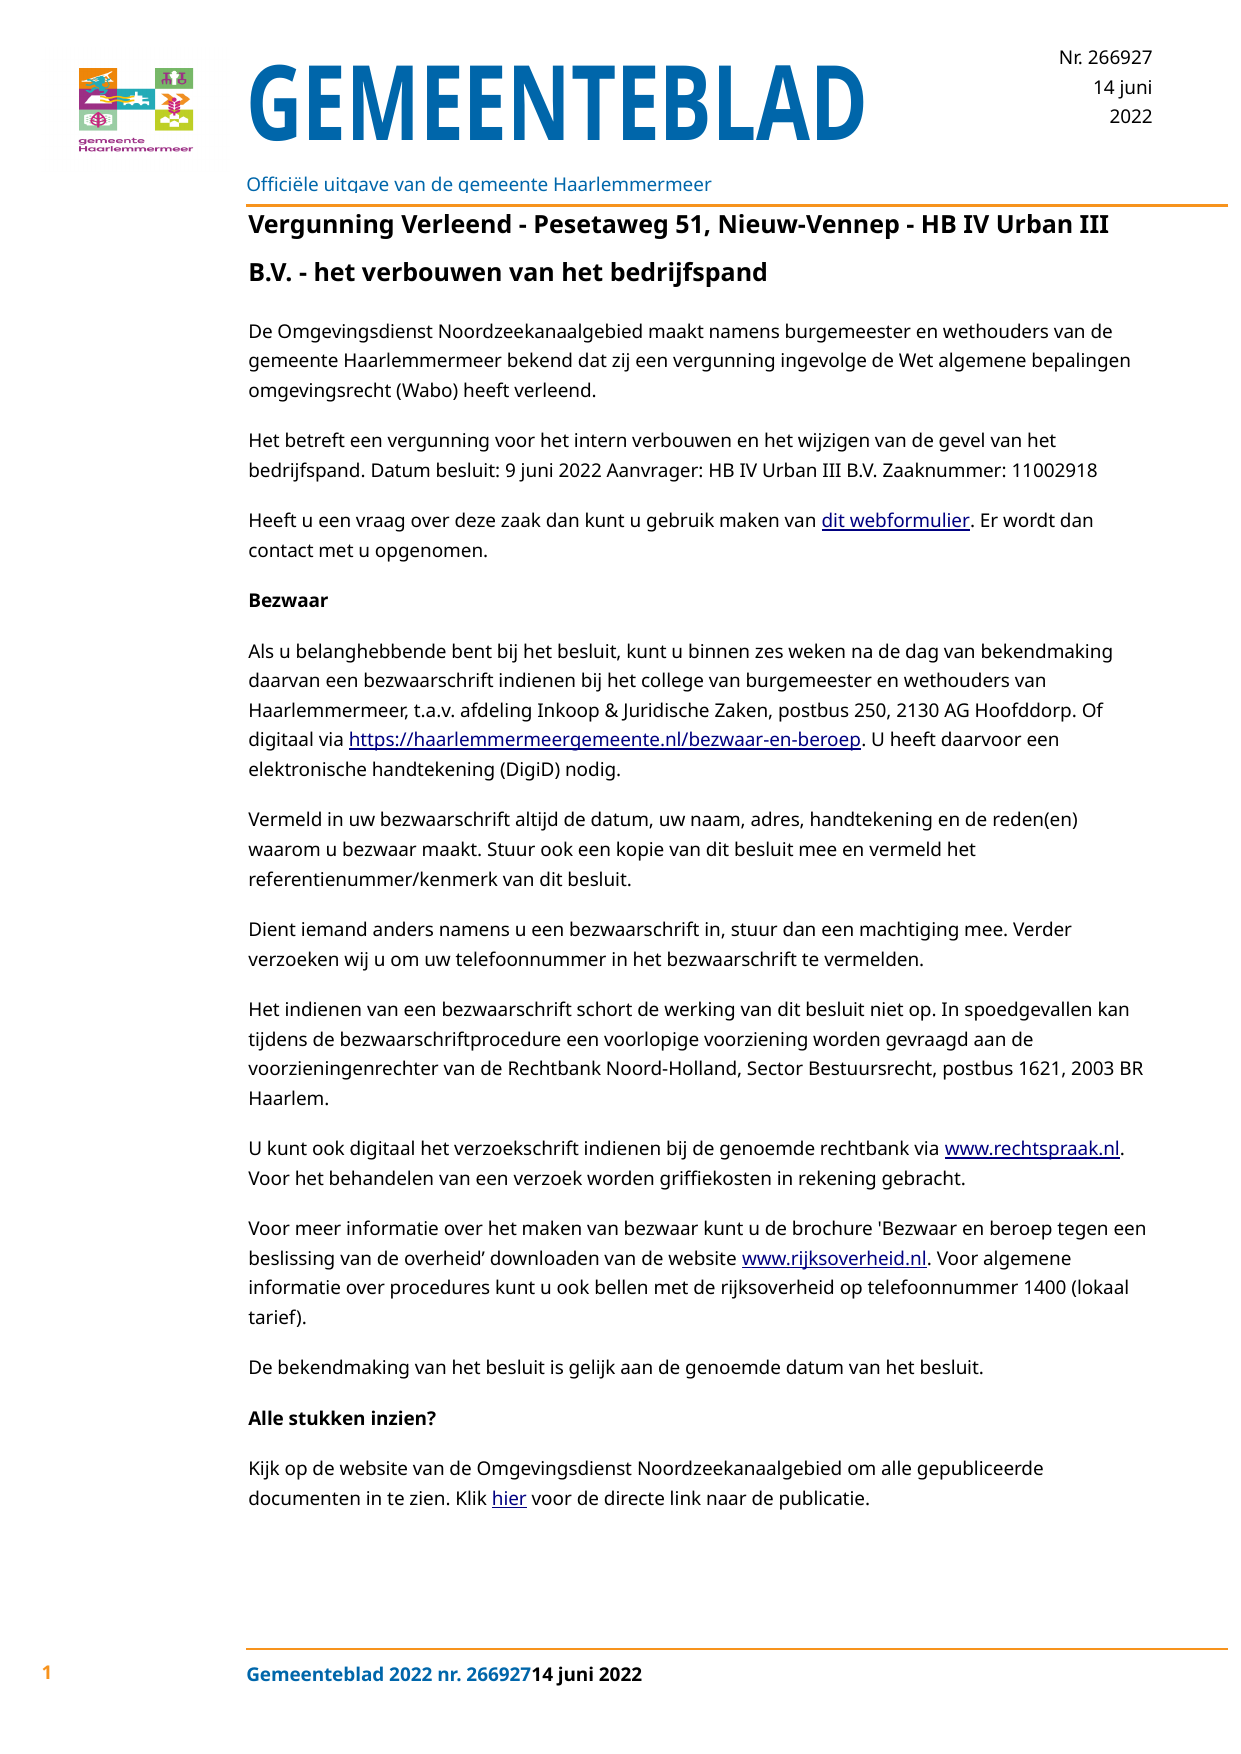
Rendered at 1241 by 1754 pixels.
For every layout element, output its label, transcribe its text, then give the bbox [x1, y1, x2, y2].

text Heeft u een vraag over deze zaak dan kunt u gebruik maken van dit webformulier. Er wordt dan contact met u opgenomen. [248, 507, 1152, 563]
text De Omgevingsdienst Noordzeekanaalgebied maakt namens burgemeester en wethouders van de gemeente Haarlemmermeer bekend dat zij een vergunning ingevolge de Wet algemene bepalingen omgevingsrecht (Wabo) heeft verleend. [248, 318, 1152, 403]
text U kunt ook digitaal het verzoekschrift indienen bij de genoemde rechtbank via www.rechtspraak.nl. Voor het behandelen van een verzoek worden griffiekosten in rekening gebracht. [248, 1135, 1152, 1191]
text Voor meer informatie over het maken van bezwaar kunt u de brochure 'Bezwaar en beroep tegen een beslissing van de overheid’ downloaden van de website www.rijksoverheid.nl. Voor algemene informatie over procedures kunt u ook bellen met de rijksoverheid op telefoonnummer 1400 (lokaal tarief). [248, 1215, 1152, 1330]
text Vergunning Verleend - Pesetaweg 51, Nieuw-Vennep - HB IV Urban III B.V. - het verbouwen van het bedrijfspand [248, 207, 1152, 288]
text Vermeld in uw bezwaarschrift altijd de datum, uw naam, adres, handtekening en de reden(en) waarom u bezwaar maakt. Stuur ook een kopie van dit besluit mee en vermeld het referentienummer/kenmerk van dit besluit. [248, 807, 1152, 892]
picture [41, 47, 231, 172]
text Dient iemand anders namens u een bezwaarschrift in, stuur dan een machtiging mee. Verder verzoeken wij u om uw telefoonnummer in het bezwaarschrift te vermelden. [248, 916, 1152, 972]
text Kijk op de website van de Omgevingsdienst Noordzeekanaalgebied om alle gepubliceerde documenten in te zien. Klik hier voor de directe link naar de publicatie. [248, 1455, 1152, 1511]
text Bezwaar [248, 587, 1152, 613]
text De bekendmaking van het besluit is gelijk aan de genoemde datum van het besluit. [248, 1354, 1152, 1380]
text Het indienen van een bezwaarschrift schort de werking van dit besluit niet op. In spoedgevallen kan tijdens de bezwaarschriftprocedure een voorlopige voorziening worden gevraagd aan de voorzieningenrechter van de Rechtbank Noord-Holland, Sector Bestuursrecht, postbus 1621, 2003 BR Haarlem. [248, 996, 1152, 1111]
text Het betreft een vergunning voor het intern verbouwen en het wijzigen van de gevel van het bedrijfspand. Datum besluit: 9 juni 2022 Aanvrager: HB IV Urban III B.V. Zaaknummer: 11002918 [248, 427, 1152, 483]
text Als u belanghebbende bent bij het besluit, kunt u binnen zes weken na de dag van bekendmaking daarvan een bezwaarschrift indienen bij het college van burgemeester en wethouders van Haarlemmermeer, t.a.v. afdeling Inkoop & Juridische Zaken, postbus 250, 2130 AG Hoofddorp. Of digitaal via https://haarlemmermeergemeente.nl/bezwaar-en-beroep. U heeft daarvoor een elektronische handtekening (DigiD) nodig. [248, 638, 1152, 782]
text Alle stukken inzien? [248, 1405, 1152, 1431]
